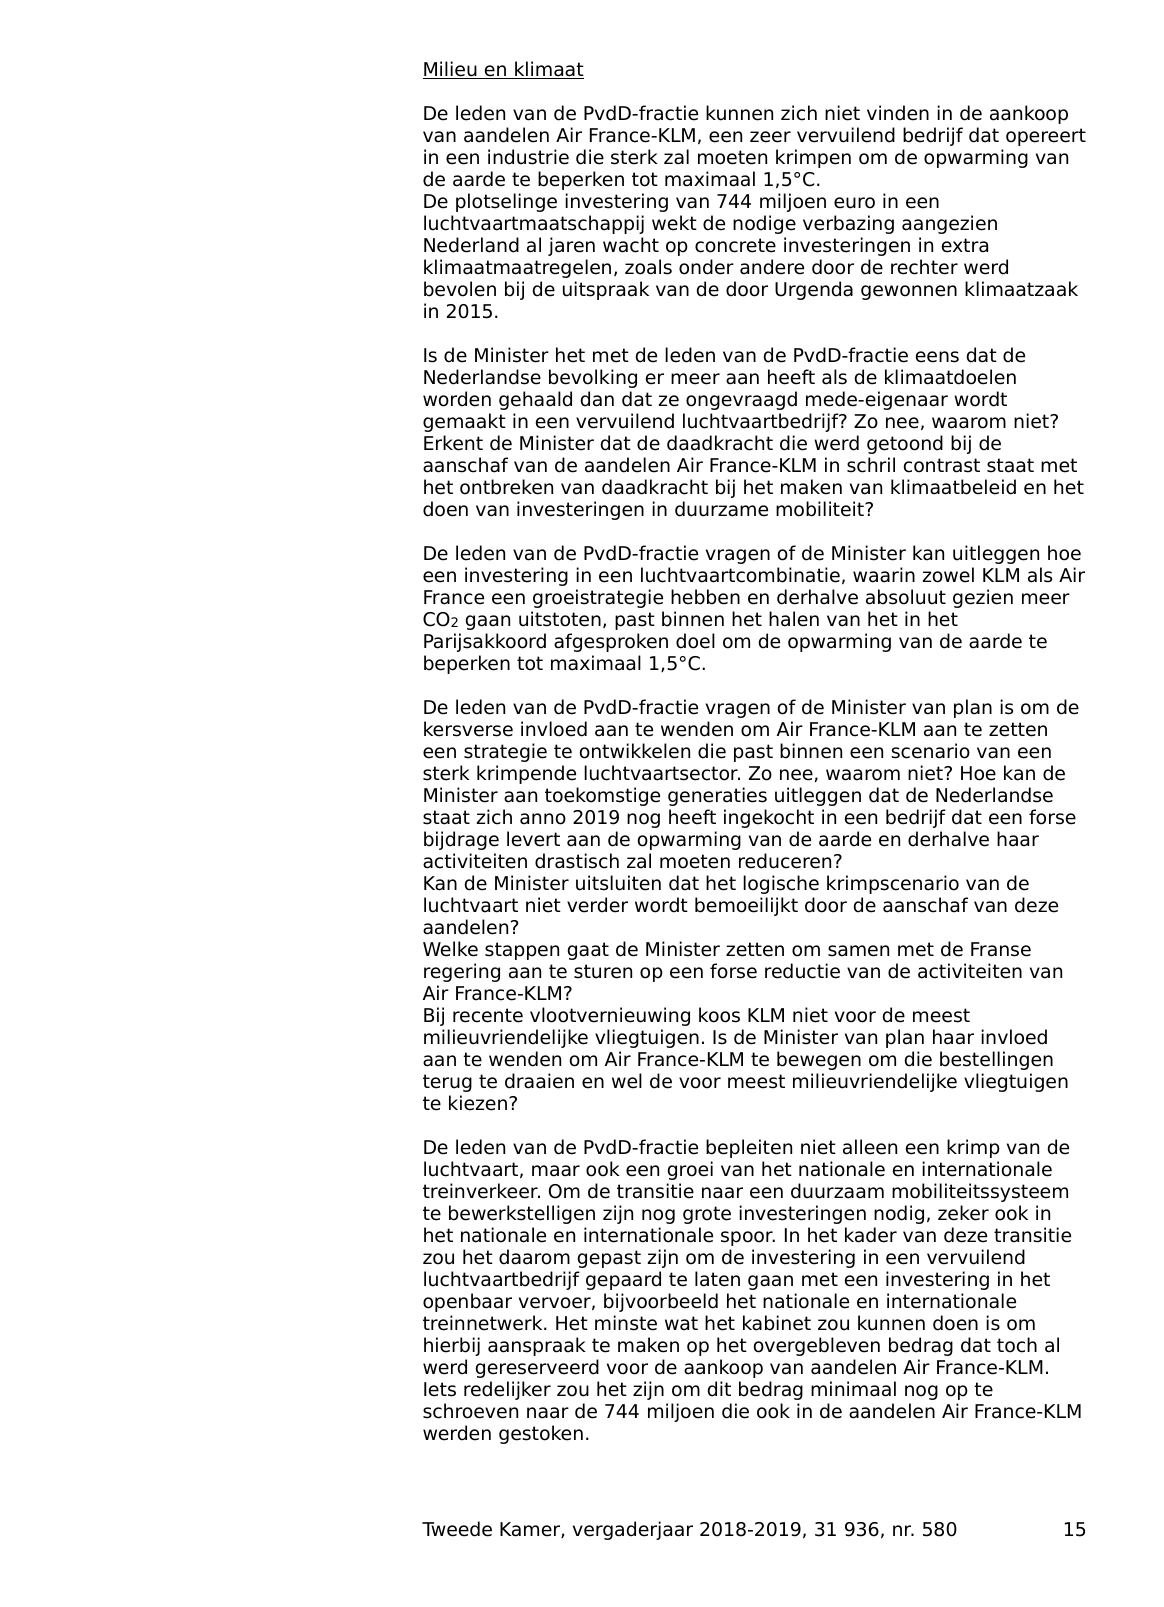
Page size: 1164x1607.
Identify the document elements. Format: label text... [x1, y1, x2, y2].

text De plotselinge investering van 744 miljoen euro in een luchtvaartmaatschappij wekt de nodige verbazing aangezien Nederland al jaren wacht op concrete investeringen in extra klimaatmaatregelen, zoals onder andere door de rechter werd bevolen bij de uitspraak van de door Urgenda gewonnen klimaatzaak in 2015. [422, 191, 1087, 323]
text Is de Minister het met de leden van de PvdD-fractie eens dat de Nederlandse bevolking er meer aan heeft als de klimaatdoelen worden gehaald dan dat ze ongevraagd mede-eigenaar wordt gemaakt in een vervuilend luchtvaartbedrijf? Zo nee, waarom niet? [422, 345, 1087, 433]
text De leden van de PvdD-fractie vragen of de Minister van plan is om de kersverse invloed aan te wenden om Air France-KLM aan te zetten een strategie te ontwikkelen die past binnen een scenario van een sterk krimpende luchtvaartsector. Zo nee, waarom niet? Hoe kan de Minister aan toekomstige generaties uitleggen dat de Nederlandse staat zich anno 2019 nog heeft ingekocht in een bedrijf dat een forse bijdrage levert aan de opwarming van de aarde en derhalve haar activiteiten drastisch zal moeten reduceren? [422, 697, 1087, 873]
text Welke stappen gaat de Minister zetten om samen met de Franse regering aan te sturen op een forse reductie van de activiteiten van Air France-KLM? [422, 939, 1087, 1005]
text De leden van de PvdD-fractie vragen of de Minister kan uitleggen hoe een investering in een luchtvaartcombinatie, waarin zowel KLM als Air France een groeistrategie hebben en derhalve absoluut gezien meer CO2 gaan uitstoten, past binnen het halen van het in het Parijsakkoord afgesproken doel om de opwarming van de aarde te beperken tot maximaal 1,5°C. [422, 543, 1087, 675]
text Kan de Minister uitsluiten dat het logische krimpscenario van de luchtvaart niet verder wordt bemoeilijkt door de aanschaf van deze aandelen? [422, 873, 1087, 939]
subtitle Milieu en klimaat [422, 59, 1087, 81]
text Erkent de Minister dat de daadkracht die werd getoond bij de aanschaf van de aandelen Air France-KLM in schril contrast staat met het ontbreken van daadkracht bij het maken van klimaatbeleid en het doen van investeringen in duurzame mobiliteit? [422, 433, 1087, 521]
text De leden van de PvdD-fractie bepleiten niet alleen een krimp van de luchtvaart, maar ook een groei van het nationale en internationale treinverkeer. Om de transitie naar een duurzaam mobiliteitssysteem te bewerkstelligen zijn nog grote investeringen nodig, zeker ook in het nationale en internationale spoor. In het kader van deze transitie zou het daarom gepast zijn om de investering in een vervuilend luchtvaartbedrijf gepaard te laten gaan met een investering in het openbaar vervoer, bijvoorbeeld het nationale en internationale treinnetwerk. Het minste wat het kabinet zou kunnen doen is om hierbij aanspraak te maken op het overgebleven bedrag dat toch al werd gereserveerd voor de aankoop van aandelen Air France-KLM. Iets redelijker zou het zijn om dit bedrag minimaal nog op te schroeven naar de 744 miljoen die ook in de aandelen Air France-KLM werden gestoken. [422, 1137, 1087, 1445]
text Bij recente vlootvernieuwing koos KLM niet voor de meest milieuvriendelijke vliegtuigen. Is de Minister van plan haar invloed aan te wenden om Air France-KLM te bewegen om die bestellingen terug te draaien en wel de voor meest milieuvriendelijke vliegtuigen te kiezen? [422, 1005, 1087, 1115]
text De leden van de PvdD-fractie kunnen zich niet vinden in de aankoop van aandelen Air France-KLM, een zeer vervuilend bedrijf dat opereert in een industrie die sterk zal moeten krimpen om de opwarming van de aarde te beperken tot maximaal 1,5°C. [422, 103, 1087, 191]
